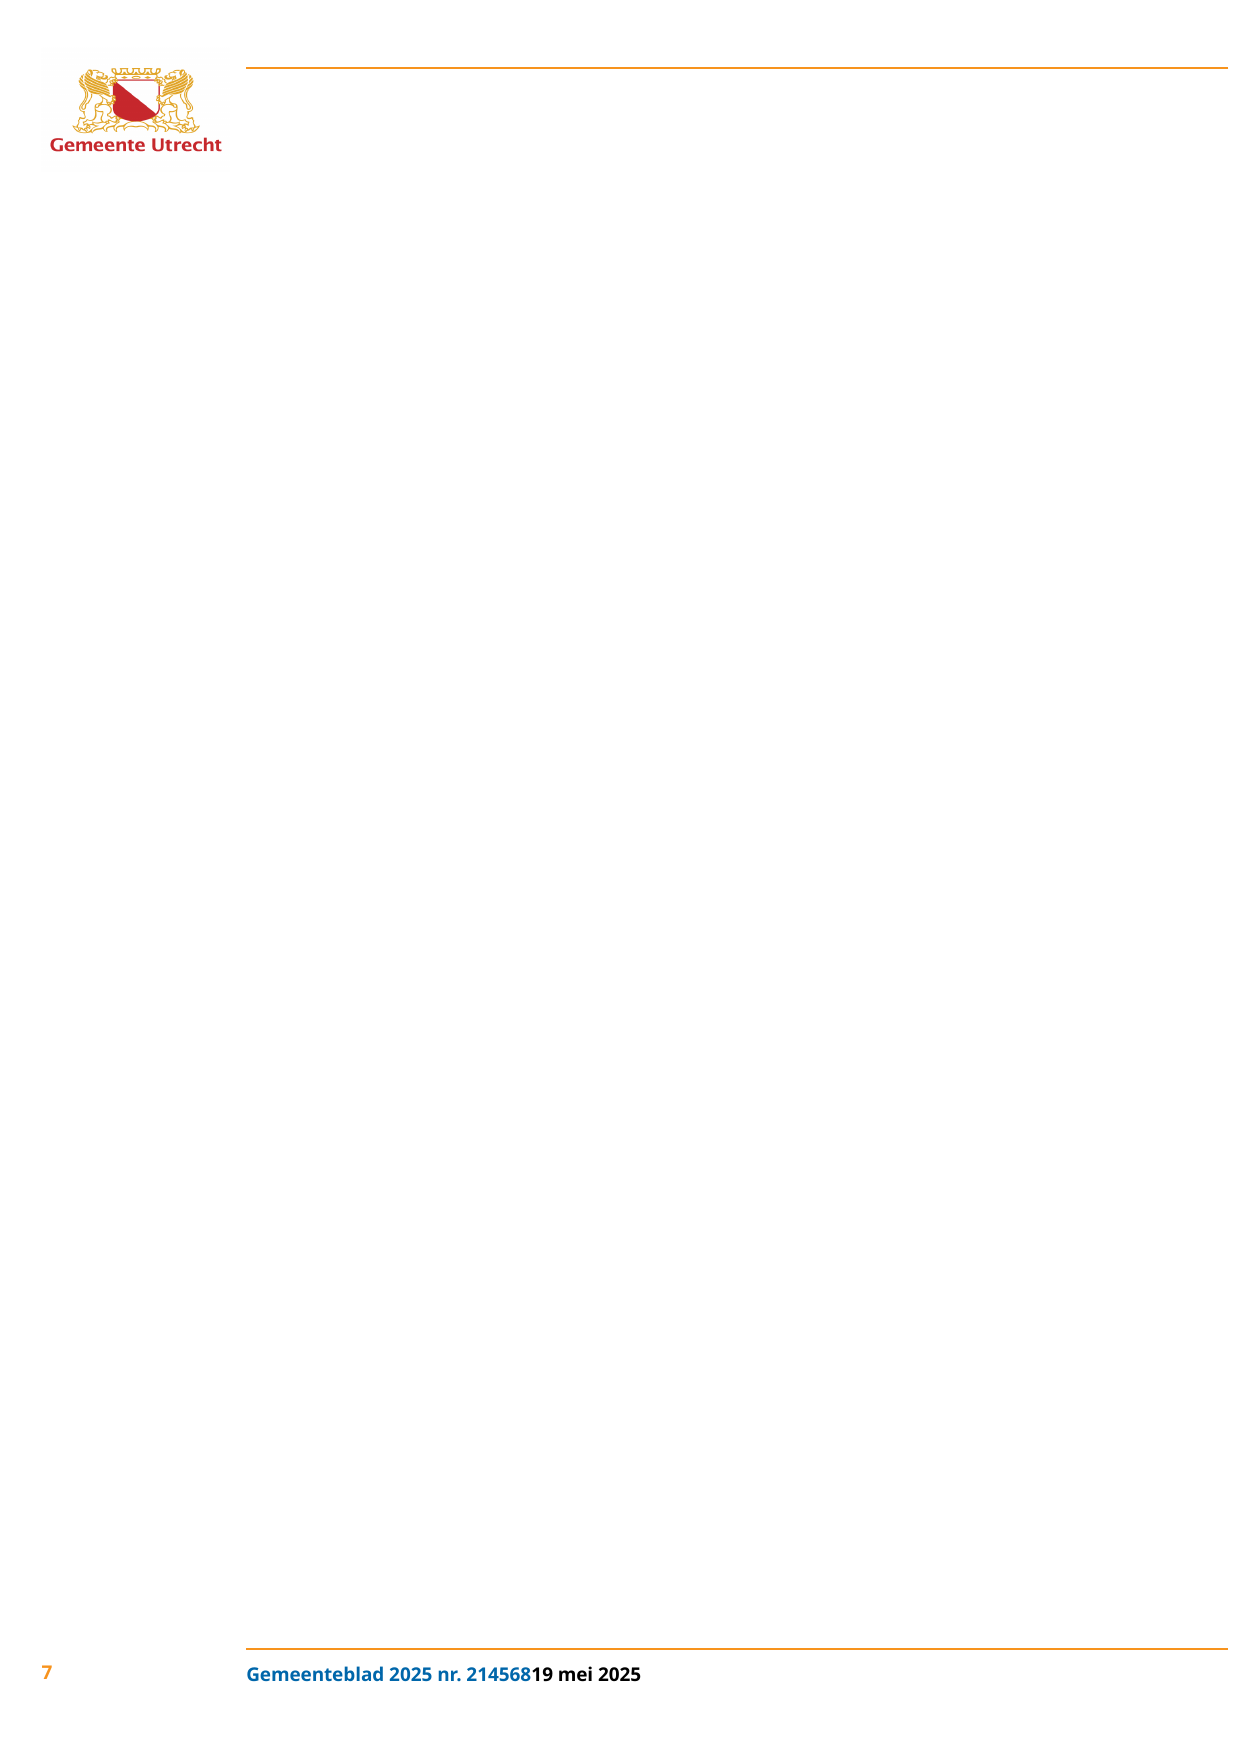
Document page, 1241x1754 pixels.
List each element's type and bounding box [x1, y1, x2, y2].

picture [41, 47, 231, 172]
